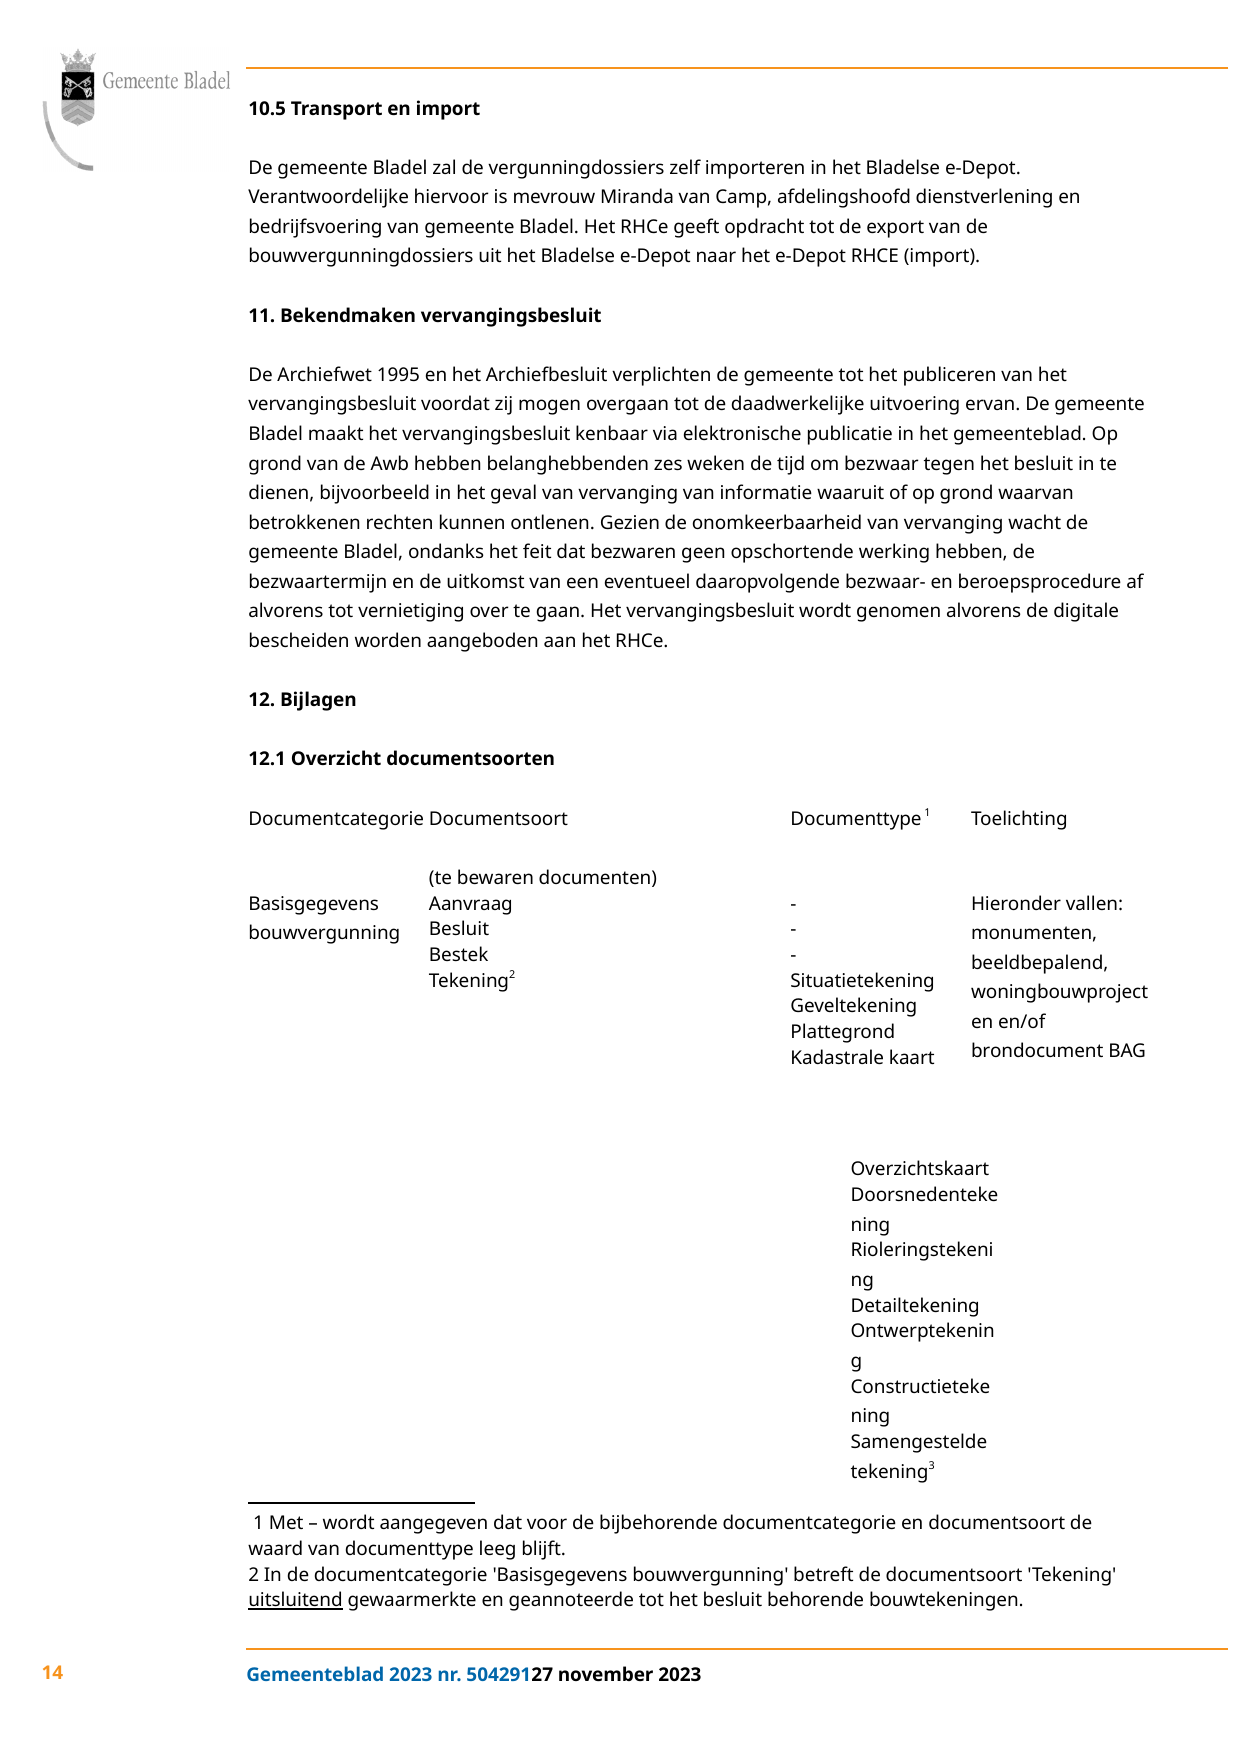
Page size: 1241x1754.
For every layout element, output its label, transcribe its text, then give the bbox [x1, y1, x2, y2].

table_header [399, 1156, 549, 1181]
table_cell Samengestelde tekening [850, 1428, 1001, 1483]
table_header [1001, 1156, 1152, 1483]
table_cell - [790, 941, 971, 967]
table_cell Kadastrale kaart [790, 1044, 971, 1123]
picture [41, 47, 231, 172]
text 12. Bijlagen [248, 686, 1152, 712]
table_cell [429, 1019, 609, 1044]
table_cell [609, 1044, 790, 1123]
table_cell [549, 1181, 700, 1237]
table_cell Situatietekening [790, 967, 971, 993]
table_cell [399, 1373, 549, 1428]
table_cell Bestek [429, 941, 790, 967]
table_cell - [790, 890, 971, 916]
table_cell [700, 1292, 850, 1318]
table_cell Constructietekening [850, 1373, 1001, 1428]
table_cell Tekening [429, 967, 790, 993]
table_cell [399, 1292, 549, 1318]
table_header [248, 1156, 398, 1483]
table_cell [549, 1428, 700, 1483]
table_header Documentcategorie [248, 805, 429, 890]
table_cell - [790, 916, 971, 941]
text De gemeente Bladel zal de vergunningdossiers zelf importeren in het Bladelse e-Depot. Verantwoordelijke hiervoor is mevrouw Miranda van Camp, afdelingshoofd dienstverlening en bedrijfsvoering van gemeente Bladel. Het RHCe geeft opdracht tot de export van de bouwvergunningdossiers uit het Bladelse e-Depot naar het e-Depot RHCE (import). [248, 154, 1152, 268]
table_cell Rioleringstekening [850, 1237, 1001, 1292]
table_cell [399, 1428, 549, 1483]
table_cell [549, 1318, 700, 1373]
table_cell [609, 993, 790, 1018]
table_header Documenttype [790, 805, 971, 890]
table_cell [399, 1237, 549, 1292]
table_cell [700, 1181, 850, 1237]
table_cell [549, 1237, 700, 1292]
table_cell [549, 1292, 700, 1318]
text De Archiefwet 1995 en het Archiefbesluit verplichten de gemeente tot het publiceren van het vervangingsbesluit voordat zij mogen overgaan tot de daadwerkelijke uitvoering ervan. De gemeente Bladel maakt het vervangingsbesluit kenbaar via elektronische publicatie in het gemeenteblad. Op grond van de Awb hebben belanghebbenden zes weken de tijd om bezwaar tegen het besluit in te dienen, bijvoorbeeld in het geval van vervanging van informatie waaruit of op grond waarvan betrokkenen rechten kunnen ontlenen. Gezien de onomkeerbaarheid van vervanging wacht de gemeente Bladel, ondanks het feit dat bezwaren geen opschortende werking hebben, de bezwaartermijn en de uitkomst van een eventueel daaropvolgende bezwaar- en beroepsprocedure af alvorens tot vernietiging over te gaan. Het vervangingsbesluit wordt genomen alvorens de digitale bescheiden worden aangeboden aan het RHCe. [248, 361, 1152, 653]
text 10.5 Transport en import [248, 95, 1152, 121]
table_cell [429, 993, 609, 1018]
table_cell Plattegrond [790, 1019, 971, 1044]
table_cell [549, 1373, 700, 1428]
text 12.1 Overzicht documentsoorten [248, 746, 1152, 771]
table_cell [399, 1181, 549, 1237]
table_header [549, 1156, 700, 1181]
text 11. Bekendmaken vervangingsbesluit [248, 302, 1152, 328]
table_cell [700, 1237, 850, 1292]
table_cell [700, 1318, 850, 1373]
table_header [700, 1156, 850, 1181]
table_cell Ontwerptekening [850, 1318, 1001, 1373]
table_cell Besluit [429, 916, 790, 941]
table_cell Detailtekening [850, 1292, 1001, 1318]
table_cell [399, 1318, 549, 1373]
table_cell Aanvraag [429, 890, 790, 916]
table_cell [429, 1044, 609, 1123]
table_cell Basisgegevens bouwvergunning [248, 890, 429, 1123]
table_cell Geveltekening [790, 993, 971, 1018]
table_header Overzichtskaart [850, 1156, 1001, 1181]
table_cell [700, 1373, 850, 1428]
table_header Documentsoort (te bewaren documenten) [429, 805, 790, 890]
table_cell Doorsnedentekening [850, 1181, 1001, 1237]
table_header Toelichting [971, 805, 1152, 890]
table_cell [609, 1019, 790, 1044]
table_cell [700, 1428, 850, 1483]
table_cell Hieronder vallen: monumenten, beeldbepalend, woningbouwprojecten en/of brondocument BAG [971, 890, 1152, 1123]
